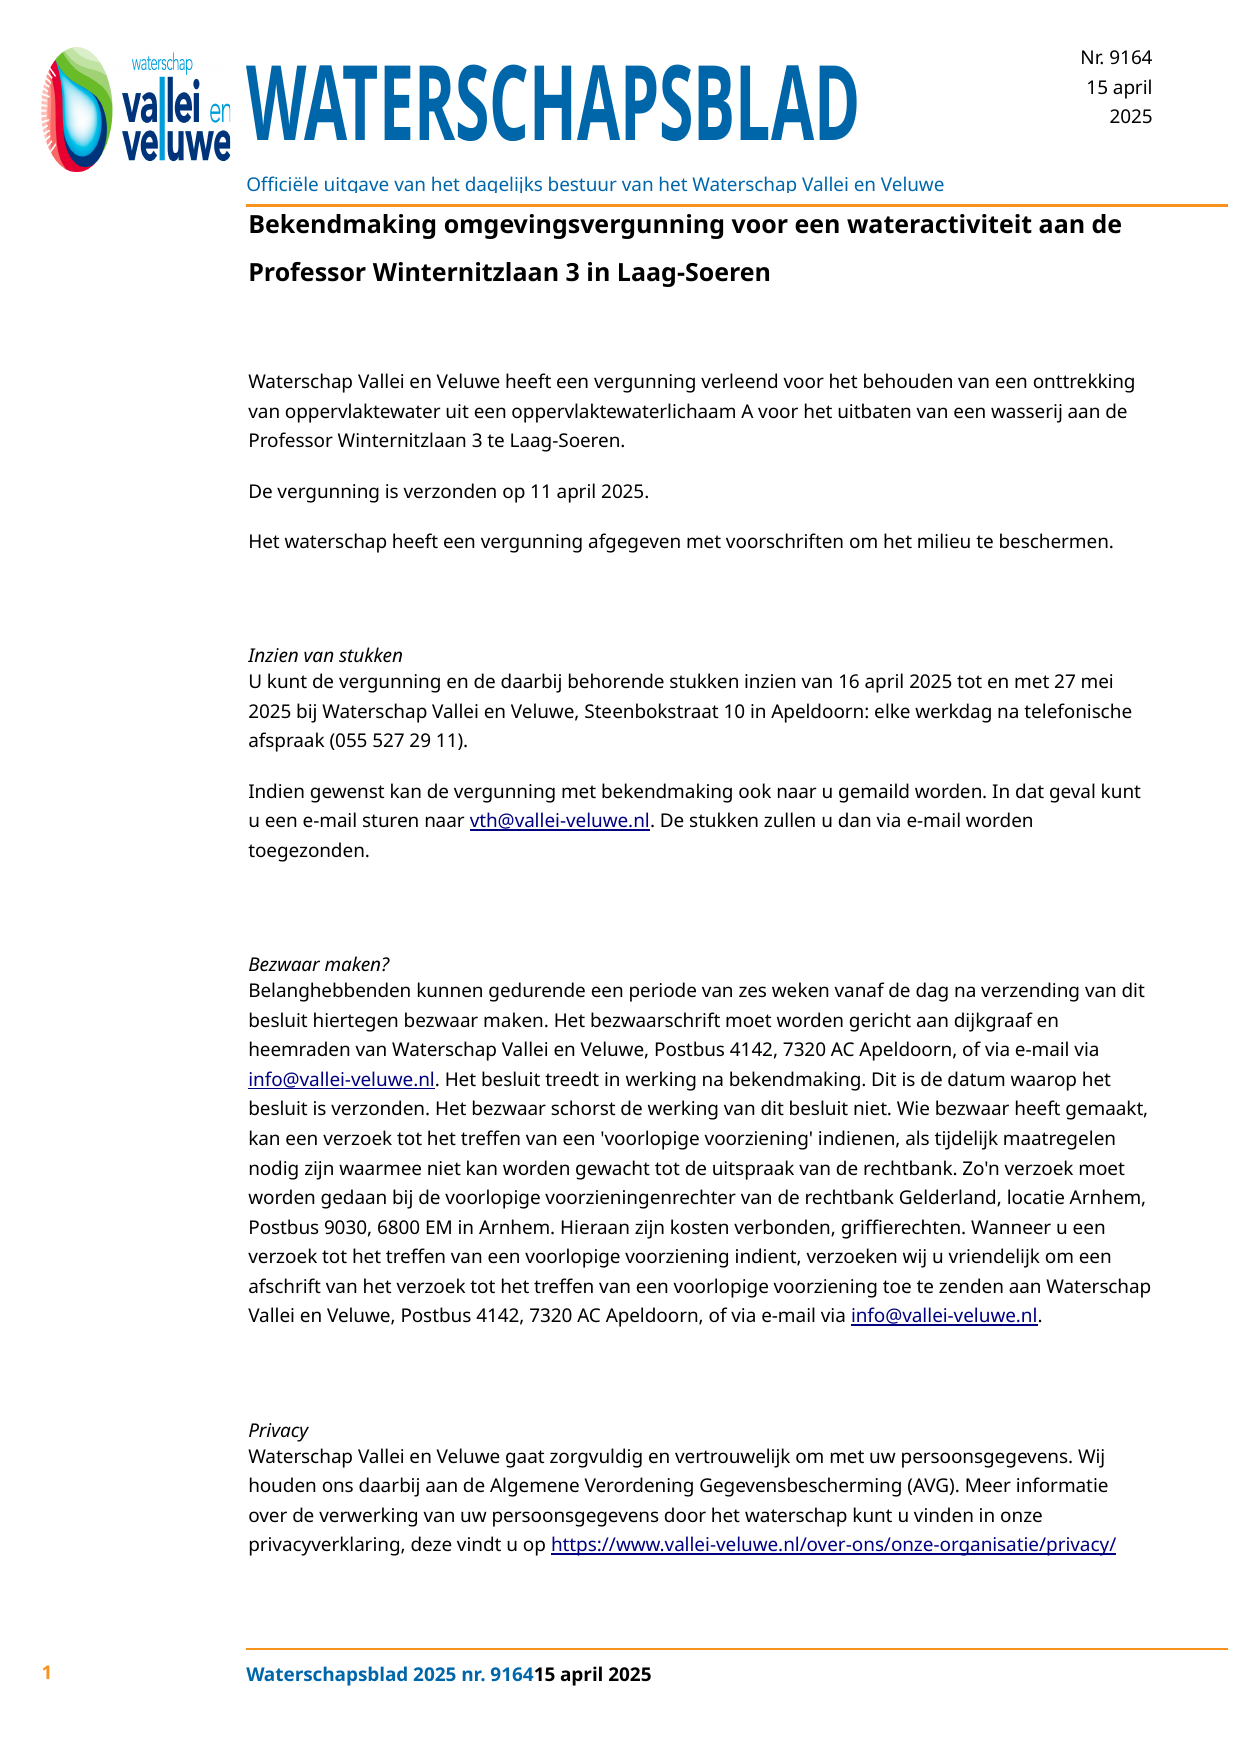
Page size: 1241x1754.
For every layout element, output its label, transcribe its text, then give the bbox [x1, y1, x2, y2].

picture [41, 47, 231, 172]
text Inzien van stukken [248, 643, 1152, 668]
text Waterschap Vallei en Veluwe gaat zorgvuldig en vertrouwelijk om met uw persoonsgegevens. Wij houden ons daarbij aan de Algemene Verordening Gegevensbescherming (AVG). Meer informatie over de verwerking van uw persoonsgegevens door het waterschap kunt u vinden in onze privacyverklaring, deze vindt u op https://www.vallei-veluwe.nl/over-ons/onze-organisatie/privacy/ [248, 1443, 1152, 1557]
text Bezwaar maken? [248, 952, 1152, 977]
text Belanghebbenden kunnen gedurende een periode van zes weken vanaf de dag na verzending van dit besluit hiertegen bezwaar maken. Het bezwaarschrift moet worden gericht aan dijkgraaf en heemraden van Waterschap Vallei en Veluwe, Postbus 4142, 7320 AC Apeldoorn, of via e-mail via info@vallei-veluwe.nl. Het besluit treedt in werking na bekendmaking. Dit is de datum waarop het besluit is verzonden. Het bezwaar schorst de werking van dit besluit niet. Wie bezwaar heeft gemaakt, kan een verzoek tot het treffen van een 'voorlopige voorziening' indienen, als tijdelijk maatregelen nodig zijn waarmee niet kan worden gewacht tot de uitspraak van de rechtbank. Zo'n verzoek moet worden gedaan bij de voorlopige voorzieningenrechter van de rechtbank Gelderland, locatie Arnhem, Postbus 9030, 6800 EM in Arnhem. Hieraan zijn kosten verbonden, griffierechten. Wanneer u een verzoek tot het treffen van een voorlopige voorziening indient, verzoeken wij u vriendelijk om een afschrift van het verzoek tot het treffen van een voorlopige voorziening toe te zenden aan Waterschap Vallei en Veluwe, Postbus 4142, 7320 AC Apeldoorn, of via e-mail via info@vallei-veluwe.nl. [248, 977, 1152, 1328]
text Waterschap Vallei en Veluwe heeft een vergunning verleend voor het behouden van een onttrekking van oppervlaktewater uit een oppervlaktewaterlichaam A voor het uitbaten van een wasserij aan de Professor Winternitzlaan 3 te Laag-Soeren. [248, 368, 1152, 453]
text De vergunning is verzonden op 11 april 2025. [248, 478, 1152, 504]
text Bekendmaking omgevingsvergunning voor een wateractiviteit aan de Professor Winternitzlaan 3 in Laag-Soeren [248, 207, 1152, 288]
text Het waterschap heeft een vergunning afgegeven met voorschriften om het milieu te beschermen. [248, 528, 1152, 554]
text Privacy [248, 1417, 1152, 1443]
text Indien gewenst kan de vergunning met bekendmaking ook naar u gemaild worden. In dat geval kunt u een e-mail sturen naar vth@vallei-veluwe.nl. De stukken zullen u dan via e-mail worden toegezonden. [248, 778, 1152, 863]
text U kunt de vergunning en de daarbij behorende stukken inzien van 16 april 2025 tot en met 27 mei 2025 bij Waterschap Vallei en Veluwe, Steenbokstraat 10 in Apeldoorn: elke werkdag na telefonische afspraak (055 527 29 11). [248, 668, 1152, 753]
